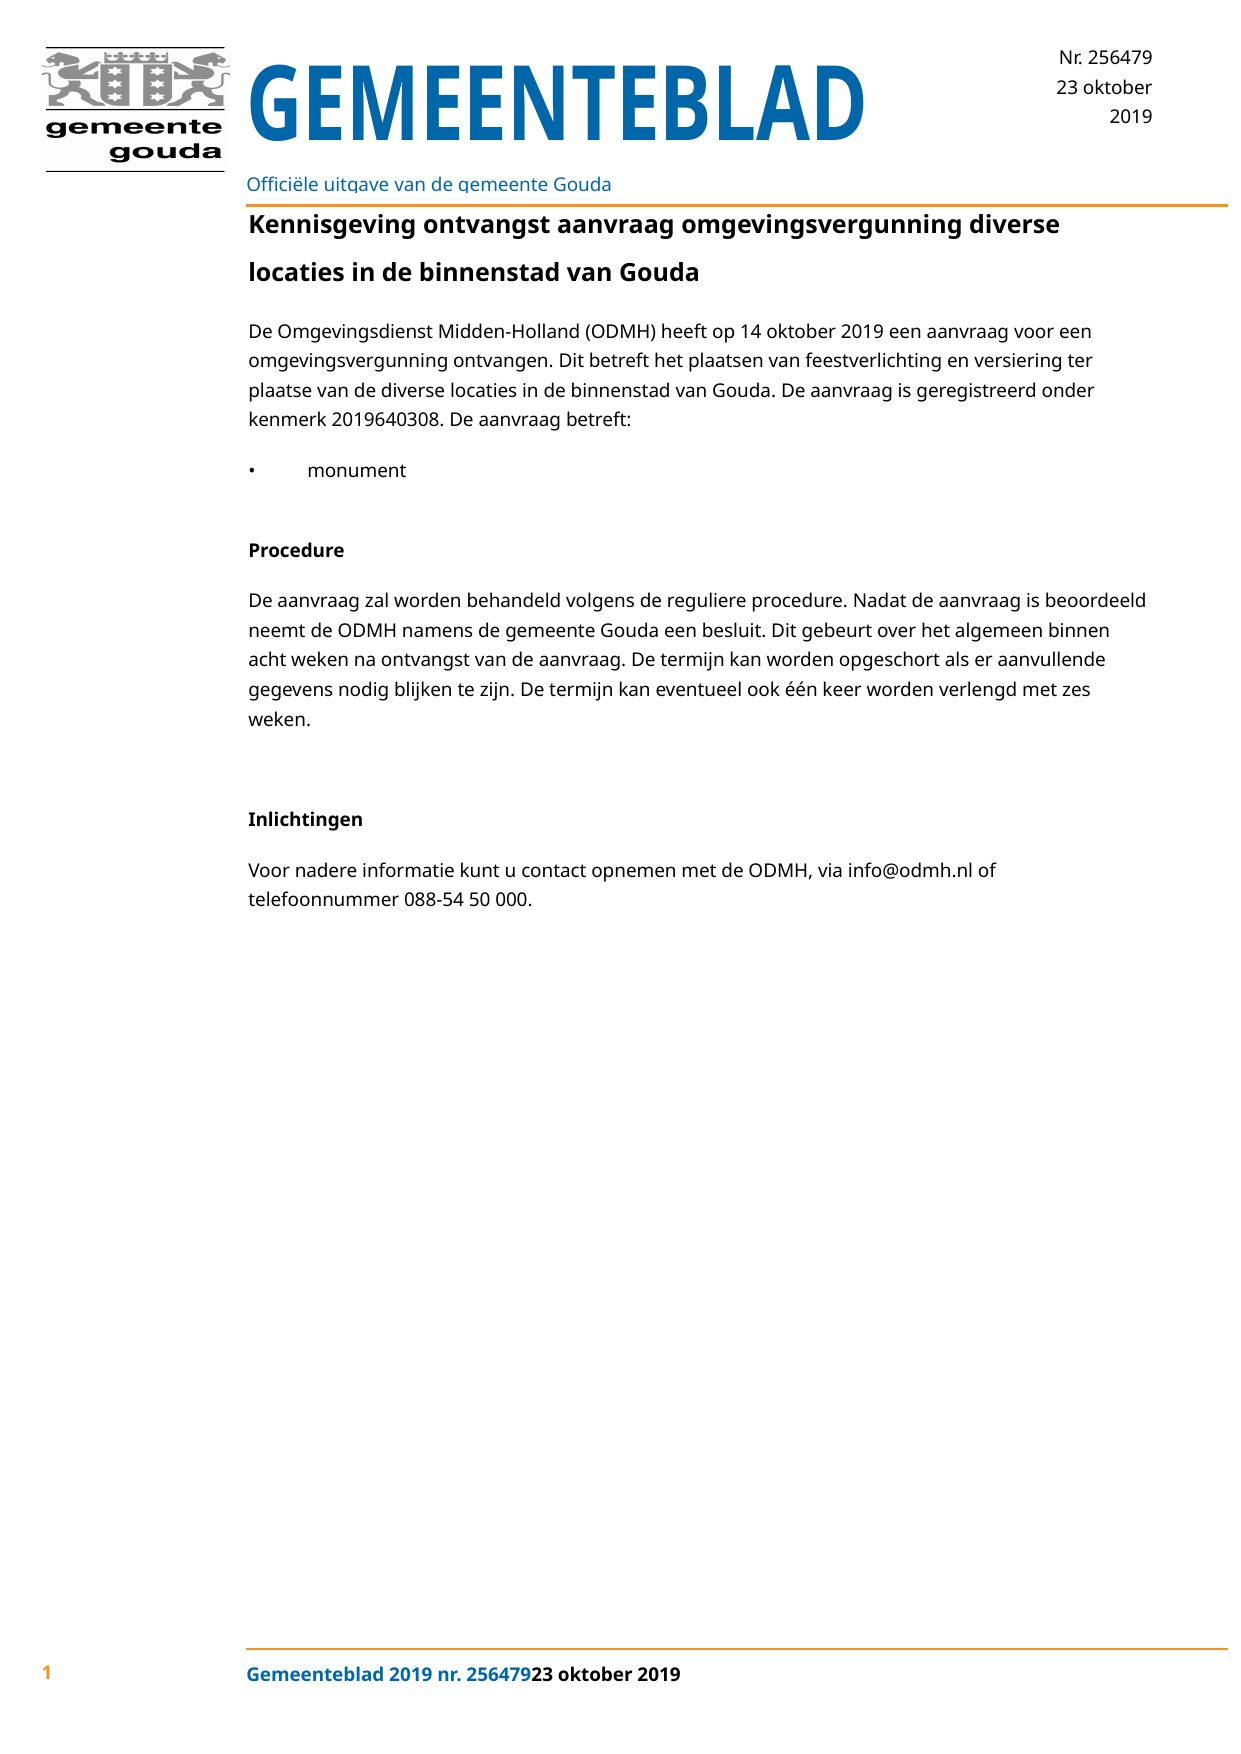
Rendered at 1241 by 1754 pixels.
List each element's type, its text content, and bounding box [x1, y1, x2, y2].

text De Omgevingsdienst Midden-Holland (ODMH) heeft op 14 oktober 2019 een aanvraag voor een omgevingsvergunning ontvangen. Dit betreft het plaatsen van feestverlichting en versiering ter plaatse van de diverse locaties in de binnenstad van Gouda. De aanvraag is geregistreerd onder kenmerk 2019640308. De aanvraag betreft: [248, 318, 1152, 432]
text De aanvraag zal worden behandeld volgens de reguliere procedure. Nadat de aanvraag is beoordeeld neemt de ODMH namens de gemeente Gouda een besluit. Dit gebeurt over het algemeen binnen acht weken na ontvangst van de aanvraag. De termijn kan worden opgeschort als er aanvullende gegevens nodig blijken te zijn. De termijn kan eventueel ook één keer worden verlengd met zes weken. [248, 587, 1152, 732]
list monument [248, 457, 1152, 483]
text Inlichtingen [248, 807, 1152, 832]
text Voor nadere informatie kunt u contact opnemen met de ODMH, via info@odmh.nl of telefoonnummer 088-54 50 000. [248, 857, 1152, 912]
text Procedure [248, 537, 1152, 563]
picture [41, 47, 231, 172]
text Kennisgeving ontvangst aanvraag omgevingsvergunning diverse locaties in de binnenstad van Gouda [248, 207, 1152, 288]
